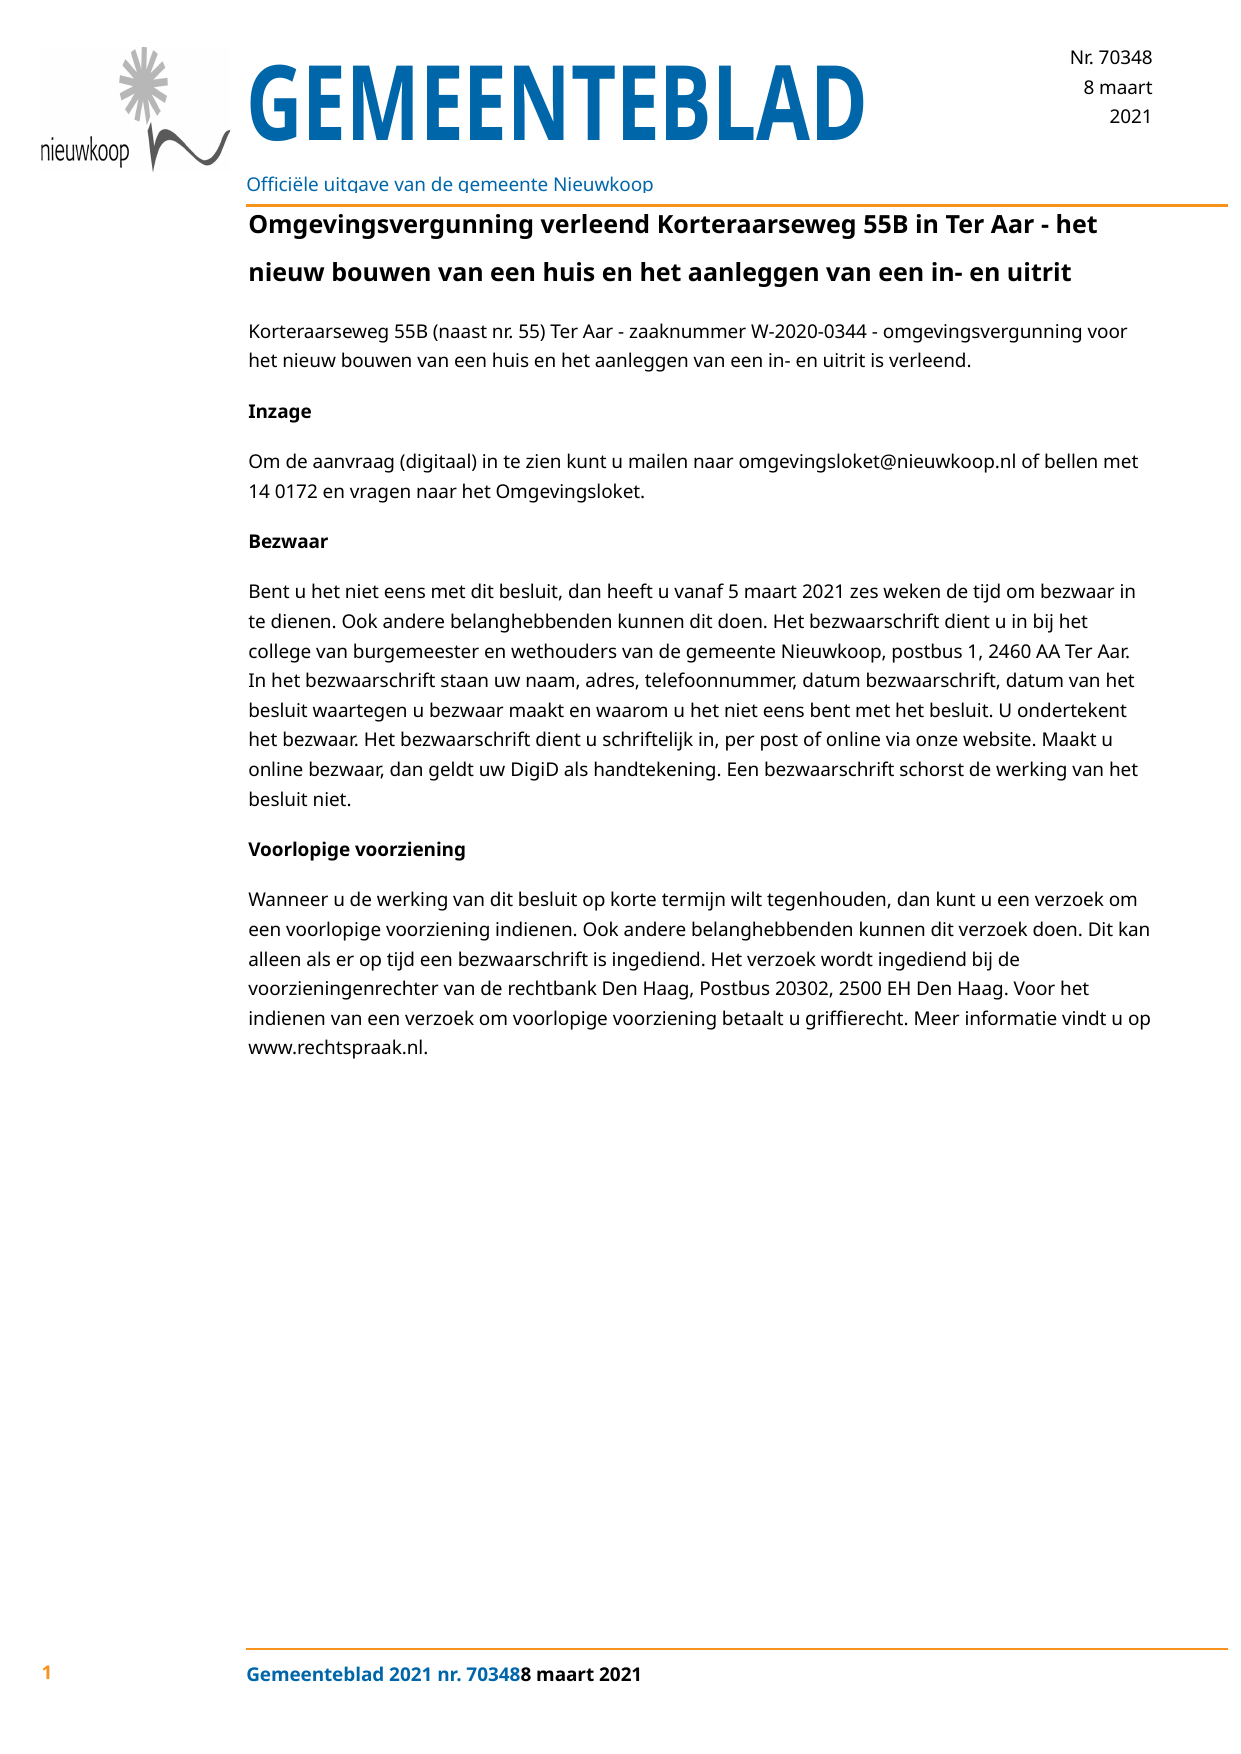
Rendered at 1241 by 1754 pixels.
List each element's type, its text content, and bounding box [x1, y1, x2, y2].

text Bezwaar [248, 528, 1152, 554]
text Inzage [248, 398, 1152, 424]
text Korteraarseweg 55B (naast nr. 55) Ter Aar - zaaknummer W-2020-0344 - omgevingsvergunning voor het nieuw bouwen van een huis en het aanleggen van een in- en uitrit is verleend. [248, 318, 1152, 373]
text Wanneer u de werking van dit besluit op korte termijn wilt tegenhouden, dan kunt u een verzoek om een voorlopige voorziening indienen. Ook andere belanghebbenden kunnen dit verzoek doen. Dit kan alleen als er op tijd een bezwaarschrift is ingediend. Het verzoek wordt ingediend bij de voorzieningenrechter van de rechtbank Den Haag, Postbus 20302, 2500 EH Den Haag. Voor het indienen van een verzoek om voorlopige voorziening betaalt u griffierecht. Meer informatie vindt u op www.rechtspraak.nl. [248, 887, 1152, 1060]
text Omgevingsvergunning verleend Korteraarseweg 55B in Ter Aar - het nieuw bouwen van een huis en het aanleggen van een in- en uitrit [248, 207, 1152, 288]
picture [41, 47, 231, 172]
text Bent u het niet eens met dit besluit, dan heeft u vanaf 5 maart 2021 zes weken de tijd om bezwaar in te dienen. Ook andere belanghebbenden kunnen dit doen. Het bezwaarschrift dient u in bij het college van burgemeester en wethouders van de gemeente Nieuwkoop, postbus 1, 2460 AA Ter Aar. In het bezwaarschrift staan uw naam, adres, telefoonnummer, datum bezwaarschrift, datum van het besluit waartegen u bezwaar maakt en waarom u het niet eens bent met het besluit. U ondertekent het bezwaar. Het bezwaarschrift dient u schriftelijk in, per post of online via onze website. Maakt u online bezwaar, dan geldt uw DigiD als handtekening. Een bezwaarschrift schorst de werking van het besluit niet. [248, 579, 1152, 812]
text Om de aanvraag (digitaal) in te zien kunt u mailen naar omgevingsloket@nieuwkoop.nl of bellen met 14 0172 en vragen naar het Omgevingsloket. [248, 448, 1152, 504]
text Voorlopige voorziening [248, 836, 1152, 862]
